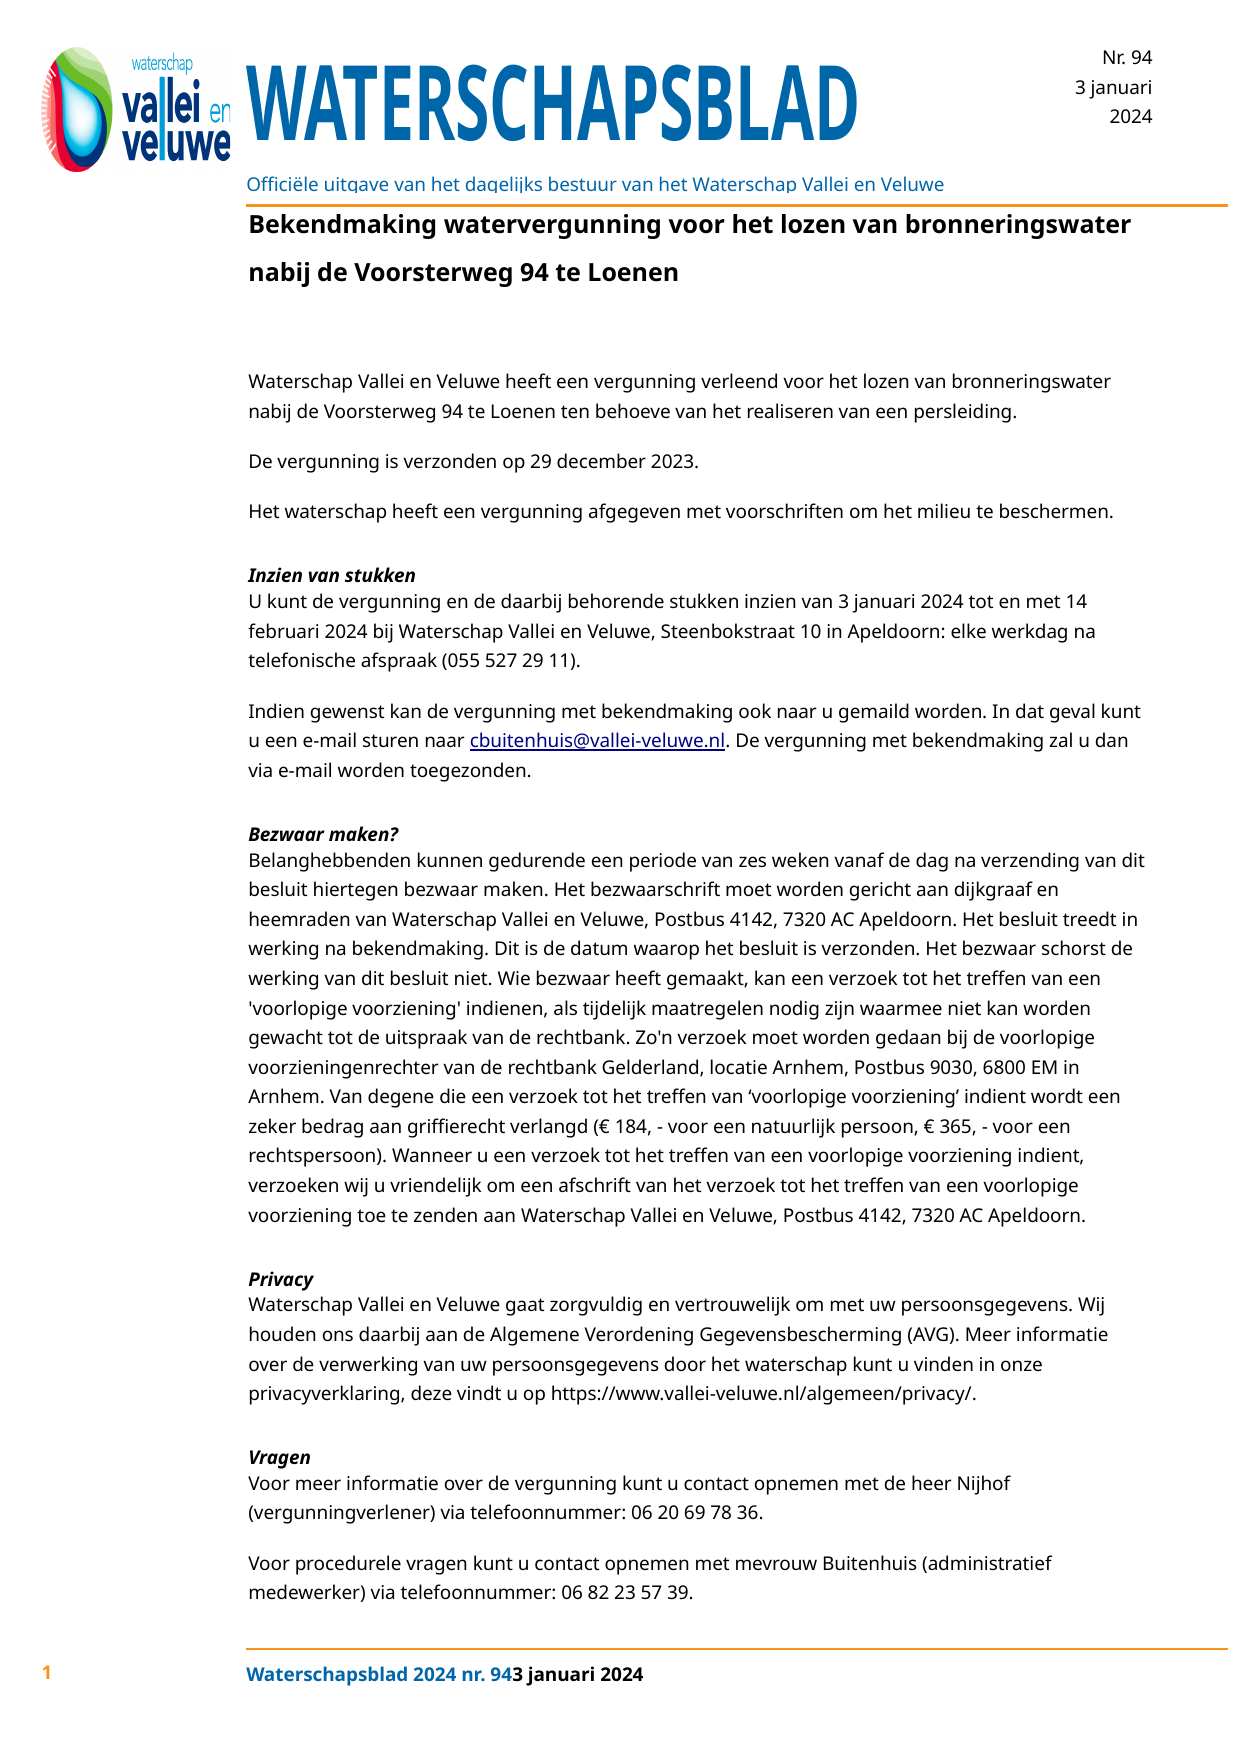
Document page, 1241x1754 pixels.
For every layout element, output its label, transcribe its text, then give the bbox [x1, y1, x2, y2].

text Inzien van stukken [248, 563, 1152, 588]
text Privacy [248, 1266, 1152, 1292]
text Vragen [248, 1444, 1152, 1470]
text Bezwaar maken? [248, 821, 1152, 847]
text Indien gewenst kan de vergunning met bekendmaking ook naar u gemaild worden. In dat geval kunt u een e-mail sturen naar cbuitenhuis@vallei-veluwe.nl. De vergunning met bekendmaking zal u dan via e-mail worden toegezonden. [248, 698, 1152, 783]
text Het waterschap heeft een vergunning afgegeven met voorschriften om het milieu te beschermen. [248, 499, 1152, 524]
text Bekendmaking watervergunning voor het lozen van bronneringswater nabij de Voorsterweg 94 te Loenen [248, 207, 1152, 288]
text Waterschap Vallei en Veluwe gaat zorgvuldig en vertrouwelijk om met uw persoonsgegevens. Wij houden ons daarbij aan de Algemene Verordening Gegevensbescherming (AVG). Meer informatie over de verwerking van uw persoonsgegevens door het waterschap kunt u vinden in onze privacyverklaring, deze vindt u op https://www.vallei-veluwe.nl/algemeen/privacy/. [248, 1292, 1152, 1406]
picture [41, 47, 231, 172]
text De vergunning is verzonden op 29 december 2023. [248, 448, 1152, 474]
text Voor procedurele vragen kunt u contact opnemen met mevrouw Buitenhuis (administratief medewerker) via telefoonnummer: 06 82 23 57 39. [248, 1550, 1152, 1605]
text Belanghebbenden kunnen gedurende een periode van zes weken vanaf de dag na verzending van dit besluit hiertegen bezwaar maken. Het bezwaarschrift moet worden gericht aan dijkgraaf en heemraden van Waterschap Vallei en Veluwe, Postbus 4142, 7320 AC Apeldoorn. Het besluit treedt in werking na bekendmaking. Dit is de datum waarop het besluit is verzonden. Het bezwaar schorst de werking van dit besluit niet. Wie bezwaar heeft gemaakt, kan een verzoek tot het treffen van een 'voorlopige voorziening' indienen, als tijdelijk maatregelen nodig zijn waarmee niet kan worden gewacht tot de uitspraak van de rechtbank. Zo'n verzoek moet worden gedaan bij de voorlopige voorzieningenrechter van de rechtbank Gelderland, locatie Arnhem, Postbus 9030, 6800 EM in Arnhem. Van degene die een verzoek tot het treffen van ‘voorlopige voorziening’ indient wordt een zeker bedrag aan griffierecht verlangd (€ 184, - voor een natuurlijk persoon, € 365, - voor een rechtspersoon). Wanneer u een verzoek tot het treffen van een voorlopige voorziening indient, verzoeken wij u vriendelijk om een afschrift van het verzoek tot het treffen van een voorlopige voorziening toe te zenden aan Waterschap Vallei en Veluwe, Postbus 4142, 7320 AC Apeldoorn. [248, 847, 1152, 1228]
text Voor meer informatie over de vergunning kunt u contact opnemen met de heer Nijhof (vergunningverlener) via telefoonnummer: 06 20 69 78 36. [248, 1470, 1152, 1525]
text Waterschap Vallei en Veluwe heeft een vergunning verleend voor het lozen van bronneringswater nabij de Voorsterweg 94 te Loenen ten behoeve van het realiseren van een persleiding. [248, 368, 1152, 424]
text U kunt de vergunning en de daarbij behorende stukken inzien van 3 januari 2024 tot en met 14 februari 2024 bij Waterschap Vallei en Veluwe, Steenbokstraat 10 in Apeldoorn: elke werkdag na telefonische afspraak (055 527 29 11). [248, 588, 1152, 673]
